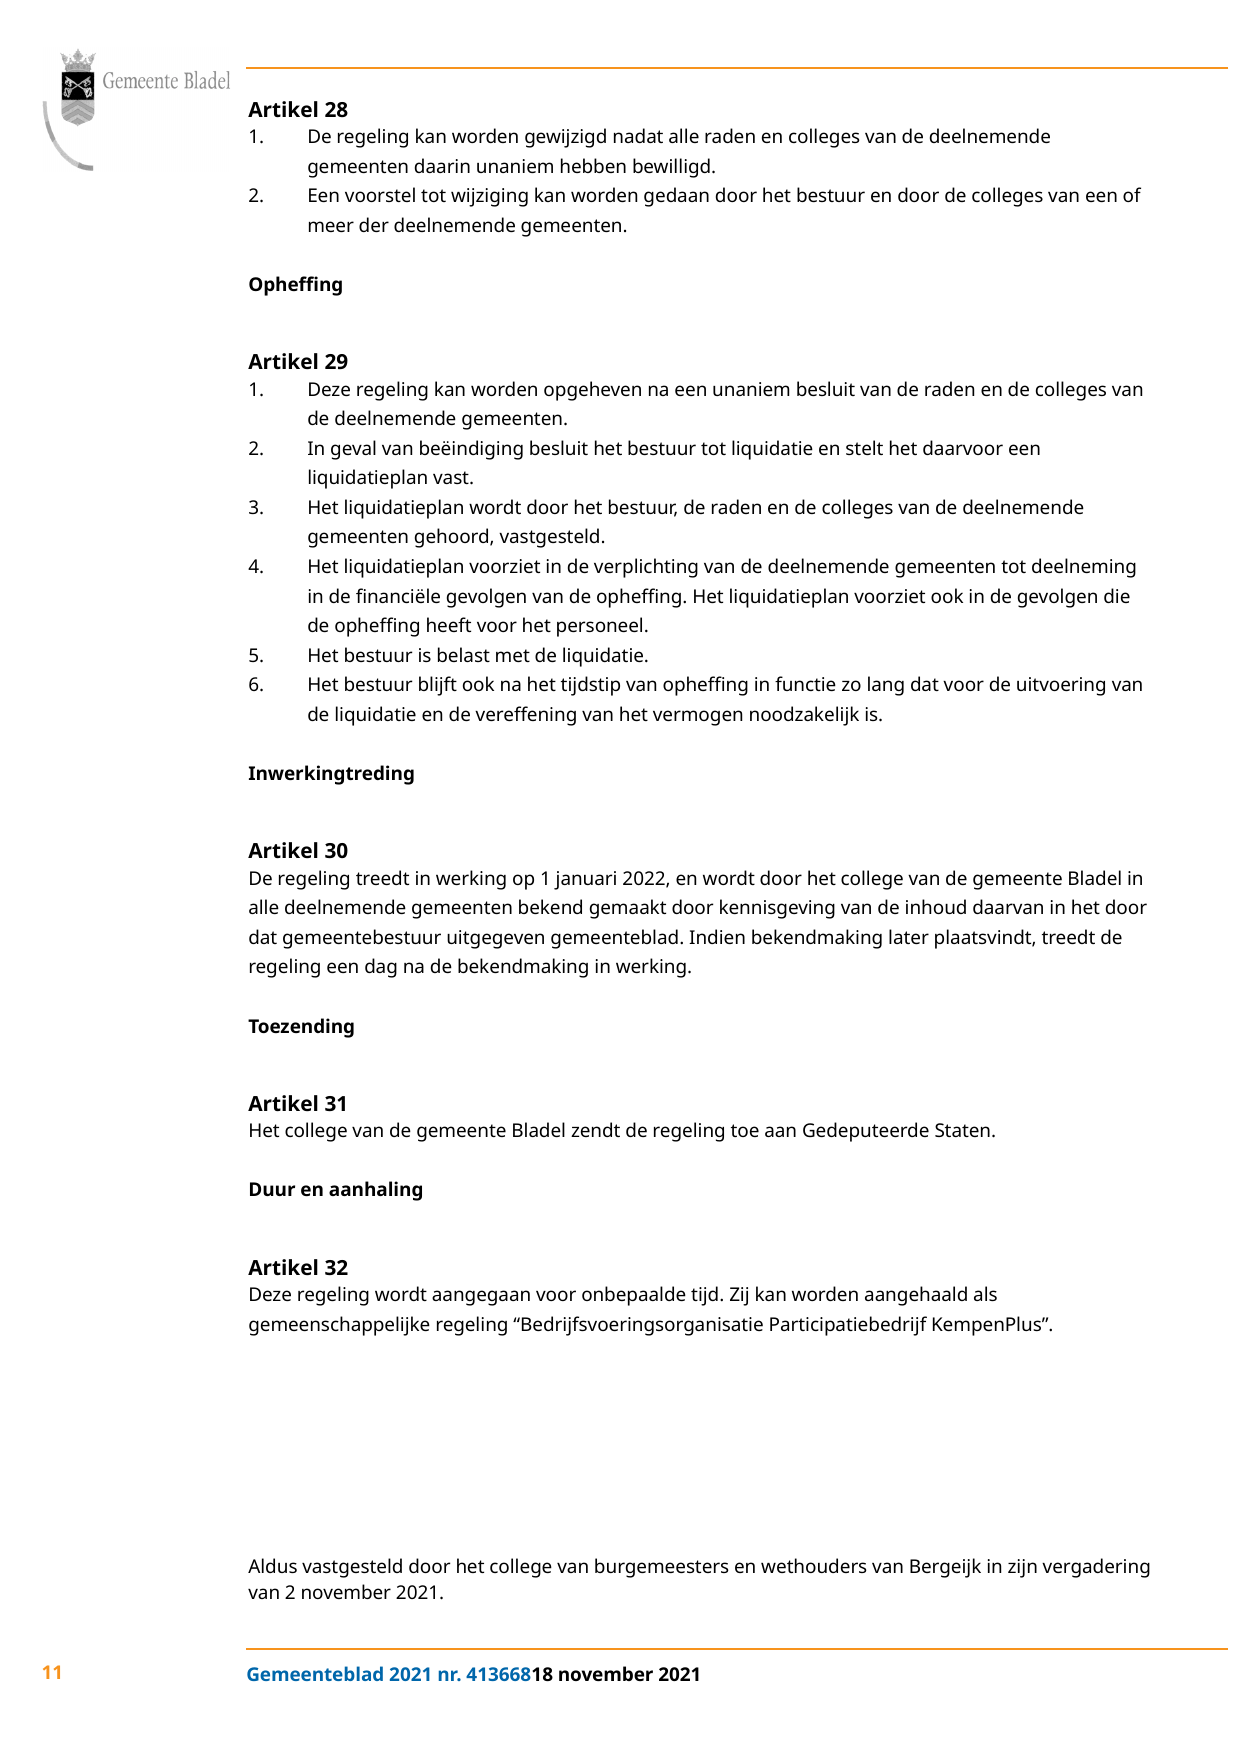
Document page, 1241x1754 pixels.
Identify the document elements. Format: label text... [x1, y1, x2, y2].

list Een voorstel tot wijziging kan worden gedaan door het bestuur en door de colleges van een of meer der deelnemende gemeenten. [248, 182, 1152, 238]
list Het bestuur is belast met de liquidatie. [248, 642, 1152, 668]
list De regeling kan worden gewijzigd nadat alle raden en colleges van de deelnemende gemeenten daarin unaniem hebben bewilligd. [248, 123, 1152, 178]
text Artikel 32 [248, 1253, 1152, 1281]
text Aldus vastgesteld door het college van burgemeesters en wethouders van Bergeijk in zijn vergadering van 2 november 2021. [248, 1553, 1152, 1605]
text Deze regeling wordt aangegaan voor onbepaalde tijd. Zij kan worden aangehaald als gemeenschappelijke regeling “Bedrijfsvoeringsorganisatie Participatiebedrijf KempenPlus”. [248, 1281, 1152, 1336]
text Artikel 28 [248, 95, 1152, 123]
text Het college van de gemeente Bladel zendt de regeling toe aan Gedeputeerde Staten. [248, 1117, 1152, 1143]
list Deze regeling kan worden opgeheven na een unaniem besluit van de raden en de colleges van de deelnemende gemeenten. [248, 376, 1152, 431]
text De regeling treedt in werking op 1 januari 2022, en wordt door het college van de gemeente Bladel in alle deelnemende gemeenten bekend gemaakt door kennisgeving van de inhoud daarvan in het door dat gemeentebestuur uitgegeven gemeenteblad. Indien bekendmaking later plaatsvindt, treedt de regeling een dag na de bekendmaking in werking. [248, 865, 1152, 979]
text Duur en aanhaling [248, 1177, 1152, 1202]
text Artikel 29 [248, 347, 1152, 376]
list Het liquidatieplan voorziet in de verplichting van de deelnemende gemeenten tot deelneming in de financiële gevolgen van de opheffing. Het liquidatieplan voorziet ook in de gevolgen die de opheffing heeft voor het personeel. [248, 553, 1152, 638]
text Artikel 31 [248, 1089, 1152, 1117]
picture [41, 47, 231, 172]
text Opheffing [248, 271, 1152, 297]
text Artikel 30 [248, 836, 1152, 865]
text Inwerkingtreding [248, 760, 1152, 786]
list Het bestuur blijft ook na het tijdstip van opheffing in functie zo lang dat voor de uitvoering van de liquidatie en de vereffening van het vermogen noodzakelijk is. [248, 672, 1152, 727]
list In geval van beëindiging besluit het bestuur tot liquidatie en stelt het daarvoor een liquidatieplan vast. [248, 435, 1152, 490]
list Het liquidatieplan wordt door het bestuur, de raden en de colleges van de deelnemende gemeenten gehoord, vastgesteld. [248, 494, 1152, 549]
text Toezending [248, 1013, 1152, 1038]
